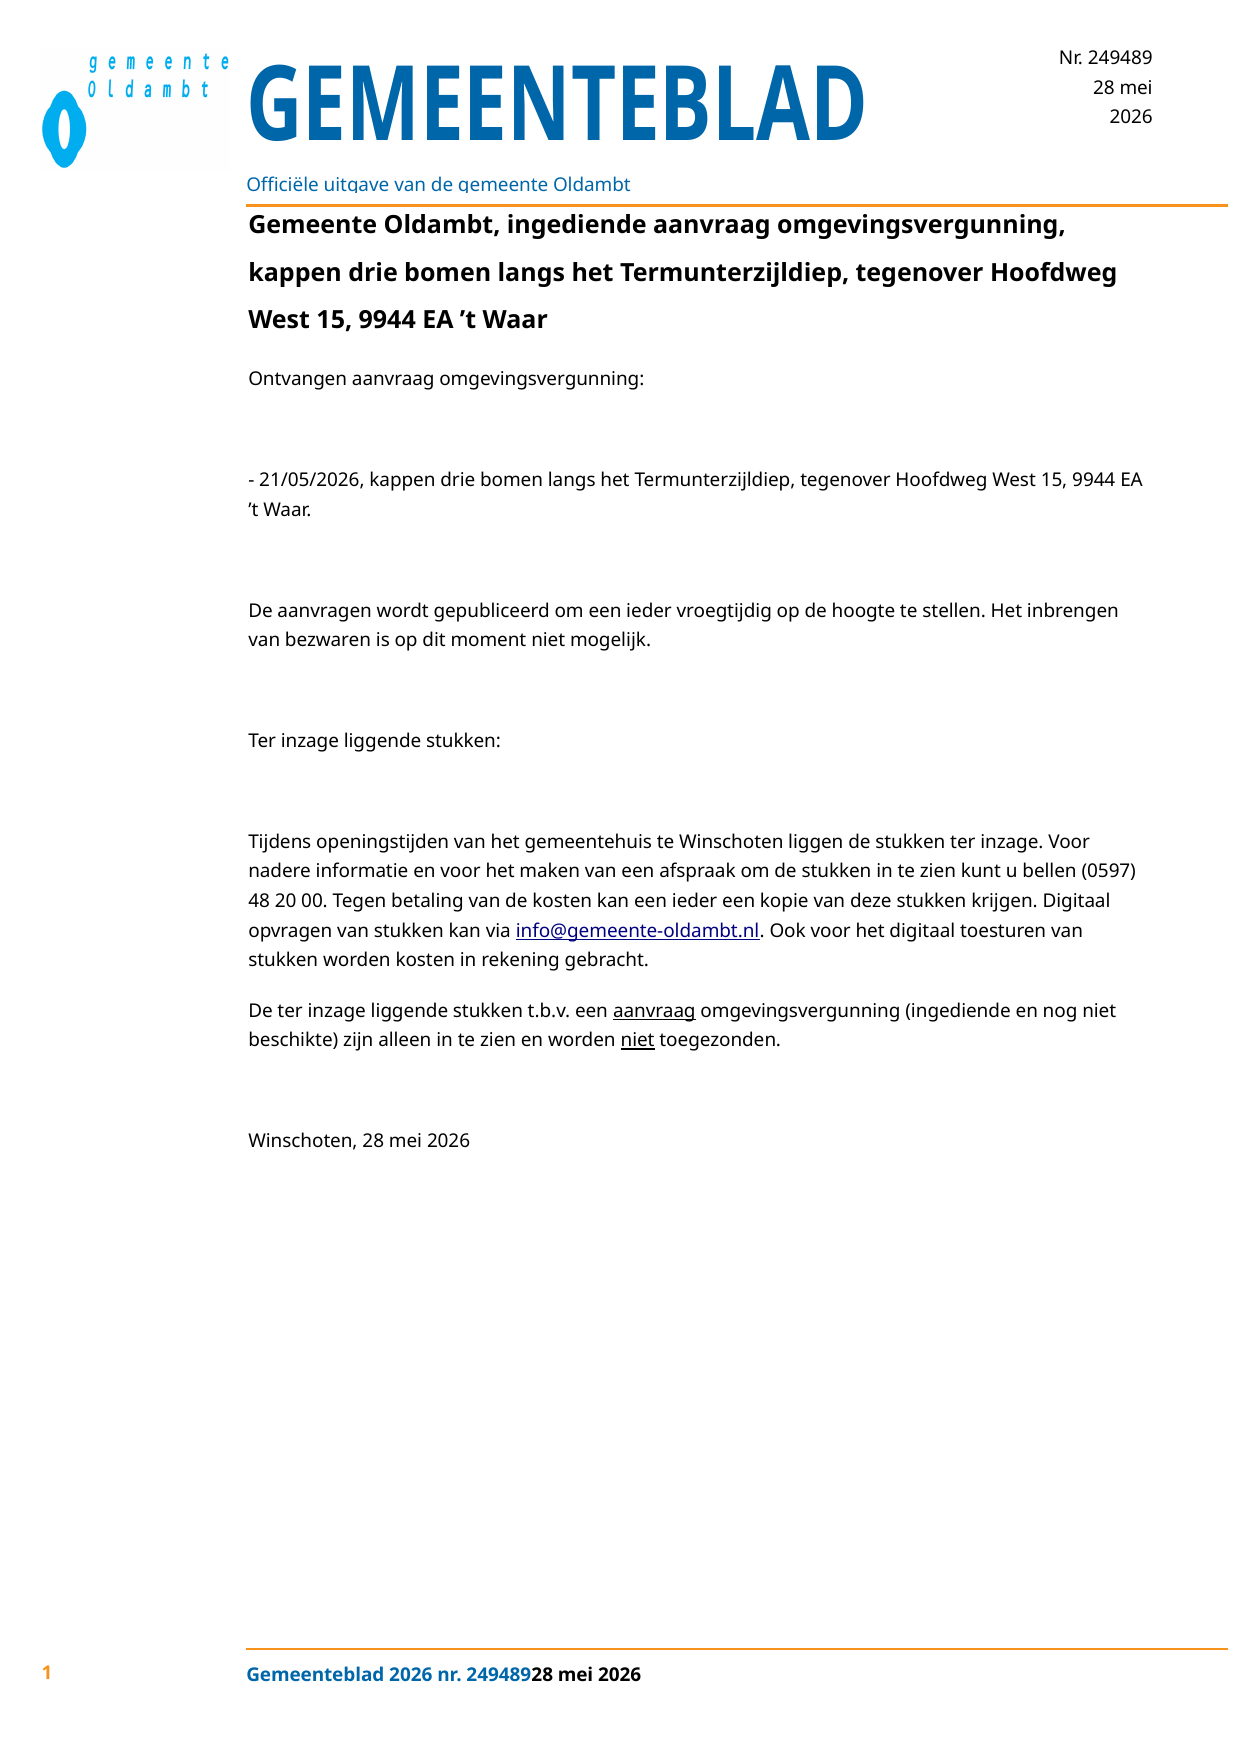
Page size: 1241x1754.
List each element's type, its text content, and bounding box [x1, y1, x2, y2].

text Ter inzage liggende stukken: [248, 727, 1152, 753]
text Gemeente Oldambt, ingediende aanvraag omgevingsvergunning, kappen drie bomen langs het Termunterzijldiep, tegenover Hoofdweg West 15, 9944 EA ’t Waar [248, 207, 1152, 336]
text De aanvragen wordt gepubliceerd om een ieder vroegtijdig op de hoogte te stellen. Het inbrengen van bezwaren is op dit moment niet mogelijk. [248, 597, 1152, 652]
text - 21/05/2026, kappen drie bomen langs het Termunterzijldiep, tegenover Hoofdweg West 15, 9944 EA ’t Waar. [248, 466, 1152, 522]
text Winschoten, 28 mei 2026 [248, 1127, 1152, 1153]
text Ontvangen aanvraag omgevingsvergunning: [248, 366, 1152, 391]
text Tijdens openingstijden van het gemeentehuis te Winschoten liggen de stukken ter inzage. Voor nadere informatie en voor het maken van een afspraak om de stukken in te zien kunt u bellen (0597) 48 20 00. Tegen betaling van de kosten kan een ieder een kopie van deze stukken krijgen. Digitaal opvragen van stukken kan via info@gemeente-oldambt.nl. Ook voor het digitaal toesturen van stukken worden kosten in rekening gebracht. [248, 828, 1152, 972]
text De ter inzage liggende stukken t.b.v. een aanvraag omgevingsvergunning (ingediende en nog niet beschikte) zijn alleen in te zien en worden niet toegezonden. [248, 997, 1152, 1052]
picture [41, 47, 231, 172]
